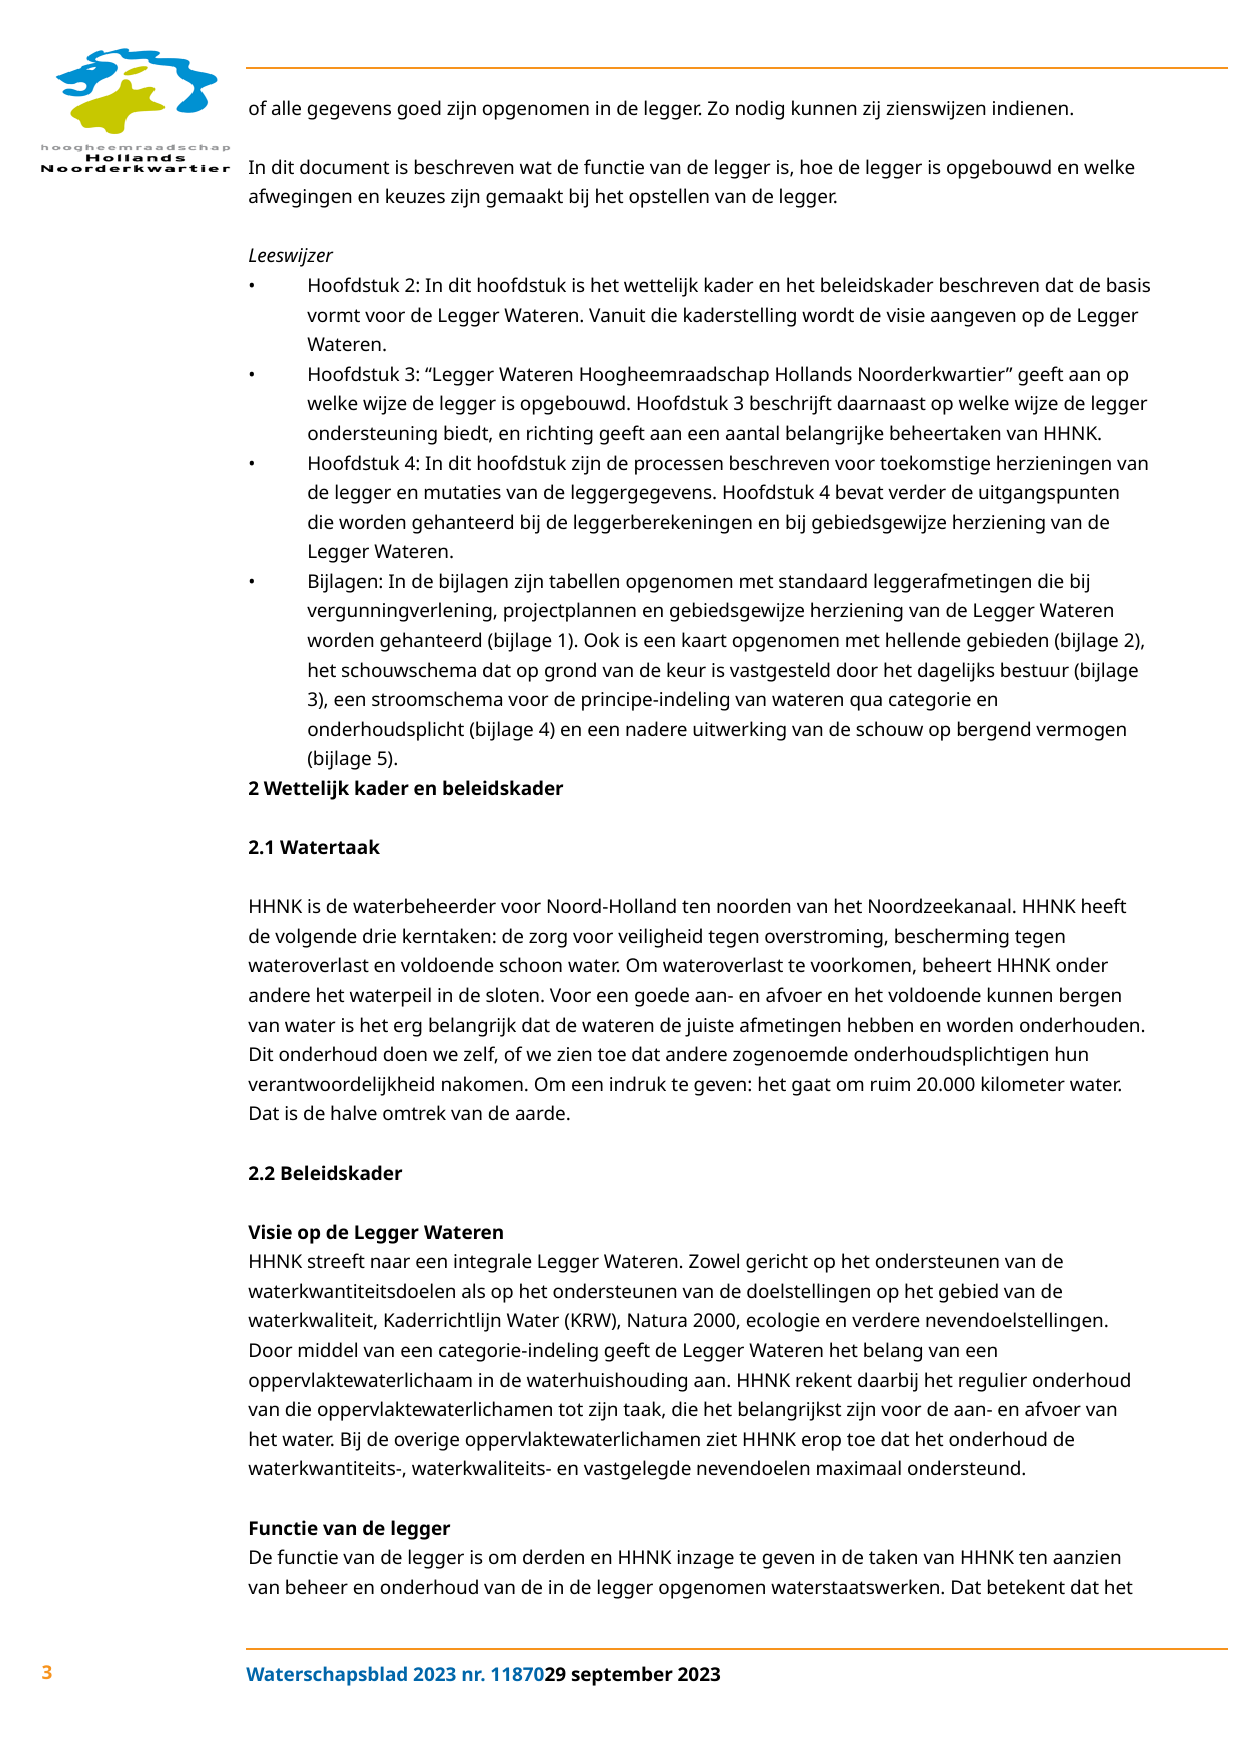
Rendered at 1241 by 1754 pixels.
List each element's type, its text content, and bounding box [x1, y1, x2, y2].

text Visie op de Legger Wateren [248, 1219, 1152, 1245]
list Bijlagen: In de bijlagen zijn tabellen opgenomen met standaard leggerafmetingen die bij vergunningverlening, projectplannen en gebiedsgewijze herziening van de Legger Wateren worden gehanteerd (bijlage 1). Ook is een kaart opgenomen met hellende gebieden (bijlage 2), het schouwschema dat op grond van de keur is vastgesteld door het dagelijks bestuur (bijlage 3), een stroomschema voor de principe-indeling van wateren qua categorie en onderhoudsplicht (bijlage 4) en een nadere uitwerking van de schouw op bergend vermogen (bijlage 5). [248, 568, 1152, 771]
text Leeswijzer [248, 243, 1152, 268]
text 2 Wettelijk kader en beleidskader [248, 775, 1152, 801]
text 2.2 Beleidskader [248, 1160, 1152, 1186]
list Hoofdstuk 4: In dit hoofdstuk zijn de processen beschreven voor toekomstige herzieningen van de legger en mutaties van de leggergegevens. Hoofdstuk 4 bevat verder de uitgangspunten die worden gehanteerd bij de leggerberekeningen en bij gebiedsgewijze herziening van de Legger Wateren. [248, 450, 1152, 564]
text De functie van de legger is om derden en HHNK inzage te geven in de taken van HHNK ten aanzien van beheer en onderhoud van de in de legger opgenomen waterstaatswerken. Dat betekent dat het [248, 1544, 1152, 1600]
text of alle gegevens goed zijn opgenomen in de legger. Zo nodig kunnen zij zienswijzen indienen. [248, 95, 1152, 121]
text HHNK streeft naar een integrale Legger Wateren. Zowel gericht op het ondersteunen van de waterkwantiteitsdoelen als op het ondersteunen van de doelstellingen op het gebied van de waterkwaliteit, Kaderrichtlijn Water (KRW), Natura 2000, ecologie en verdere nevendoelstellingen. Door middel van een categorie-indeling geeft de Legger Wateren het belang van een oppervlaktewaterlichaam in de waterhuishouding aan. HHNK rekent daarbij het regulier onderhoud van die oppervlaktewaterlichamen tot zijn taak, die het belangrijkst zijn voor de aan- en afvoer van het water. Bij de overige oppervlaktewaterlichamen ziet HHNK erop toe dat het onderhoud de waterkwantiteits-, waterkwaliteits- en vastgelegde nevendoelen maximaal ondersteund. [248, 1248, 1152, 1481]
list Hoofdstuk 3: “Legger Wateren Hoogheemraadschap Hollands Noorderkwartier” geeft aan op welke wijze de legger is opgebouwd. Hoofdstuk 3 beschrijft daarnaast op welke wijze de legger ondersteuning biedt, en richting geeft aan een aantal belangrijke beheertaken van HHNK. [248, 361, 1152, 446]
picture [41, 47, 231, 172]
text In dit document is beschreven wat de functie van de legger is, hoe de legger is opgebouwd en welke afwegingen en keuzes zijn gemaakt bij het opstellen van de legger. [248, 154, 1152, 209]
list Hoofdstuk 2: In dit hoofdstuk is het wettelijk kader en het beleidskader beschreven dat de basis vormt voor de Legger Wateren. Vanuit die kaderstelling wordt de visie aangeven op de Legger Wateren. [248, 272, 1152, 357]
text Functie van de legger [248, 1515, 1152, 1541]
text 2.1 Watertaak [248, 834, 1152, 860]
text HHNK is de waterbeheerder voor Noord-Holland ten noorden van het Noordzeekanaal. HHNK heeft de volgende drie kerntaken: de zorg voor veiligheid tegen overstroming, bescherming tegen wateroverlast en voldoende schoon water. Om wateroverlast te voorkomen, beheert HHNK onder andere het waterpeil in de sloten. Voor een goede aan- en afvoer en het voldoende kunnen bergen van water is het erg belangrijk dat de wateren de juiste afmetingen hebben en worden onderhouden. Dit onderhoud doen we zelf, of we zien toe dat andere zogenoemde onderhoudsplichtigen hun verantwoordelijkheid nakomen. Om een indruk te geven: het gaat om ruim 20.000 kilometer water. Dat is de halve omtrek van de aarde. [248, 893, 1152, 1126]
